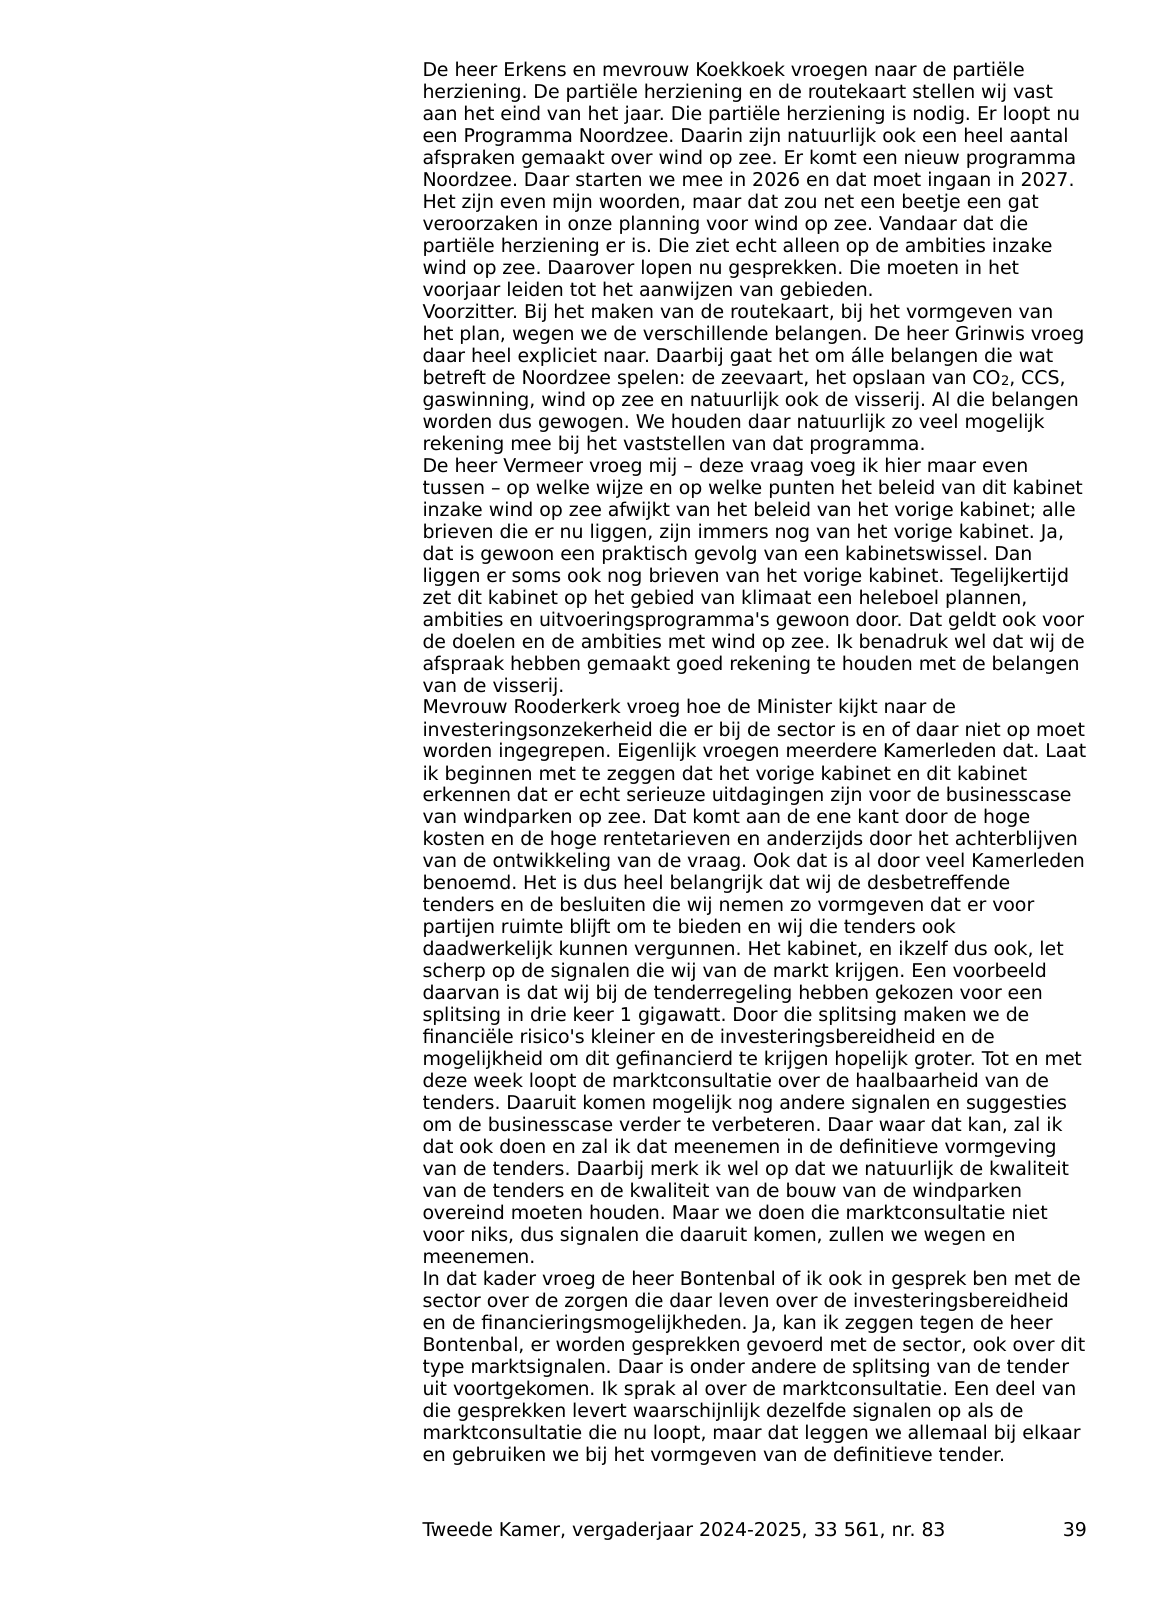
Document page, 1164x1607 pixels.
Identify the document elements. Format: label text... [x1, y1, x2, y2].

text De heer Vermeer vroeg mij – deze vraag voeg ik hier maar even tussen – op welke wijze en op welke punten het beleid van dit kabinet inzake wind op zee afwijkt van het beleid van het vorige kabinet; alle brieven die er nu liggen, zijn immers nog van het vorige kabinet. Ja, dat is gewoon een praktisch gevolg van een kabinetswissel. Dan liggen er soms ook nog brieven van het vorige kabinet. Tegelijkertijd zet dit kabinet op het gebied van klimaat een heleboel plannen, ambities en uitvoeringsprogramma's gewoon door. Dat geldt ook voor de doelen en de ambities met wind op zee. Ik benadruk wel dat wij de afspraak hebben gemaakt goed rekening te houden met de belangen van de visserij. [422, 455, 1087, 696]
text In dat kader vroeg de heer Bontenbal of ik ook in gesprek ben met de sector over de zorgen die daar leven over de investeringsbereidheid en de financieringsmogelijkheden. Ja, kan ik zeggen tegen de heer Bontenbal, er worden gesprekken gevoerd met de sector, ook over dit type marktsignalen. Daar is onder andere de splitsing van de tender uit voortgekomen. Ik sprak al over de marktconsultatie. Een deel van die gesprekken levert waarschijnlijk dezelfde signalen op als de marktconsultatie die nu loopt, maar dat leggen we allemaal bij elkaar en gebruiken we bij het vormgeven van de definitieve tender. [422, 1268, 1087, 1466]
text De heer Erkens en mevrouw Koekkoek vroegen naar de partiële herziening. De partiële herziening en de routekaart stellen wij vast aan het eind van het jaar. Die partiële herziening is nodig. Er loopt nu een Programma Noordzee. Daarin zijn natuurlijk ook een heel aantal afspraken gemaakt over wind op zee. Er komt een nieuw programma Noordzee. Daar starten we mee in 2026 en dat moet ingaan in 2027. Het zijn even mijn woorden, maar dat zou net een beetje een gat veroorzaken in onze planning voor wind op zee. Vandaar dat die partiële herziening er is. Die ziet echt alleen op de ambities inzake wind op zee. Daarover lopen nu gesprekken. Die moeten in het voorjaar leiden tot het aanwijzen van gebieden. [422, 59, 1087, 301]
text Mevrouw Rooderkerk vroeg hoe de Minister kijkt naar de investeringsonzekerheid die er bij de sector is en of daar niet op moet worden ingegrepen. Eigenlijk vroegen meerdere Kamerleden dat. Laat ik beginnen met te zeggen dat het vorige kabinet en dit kabinet erkennen dat er echt serieuze uitdagingen zijn voor de businesscase van windparken op zee. Dat komt aan de ene kant door de hoge kosten en de hoge rentetarieven en anderzijds door het achterblijven van de ontwikkeling van de vraag. Ook dat is al door veel Kamerleden benoemd. Het is dus heel belangrijk dat wij de desbetreffende tenders en de besluiten die wij nemen zo vormgeven dat er voor partijen ruimte blijft om te bieden en wij die tenders ook daadwerkelijk kunnen vergunnen. Het kabinet, en ikzelf dus ook, let scherp op de signalen die wij van de markt krijgen. Een voorbeeld daarvan is dat wij bij de tenderregeling hebben gekozen voor een splitsing in drie keer 1 gigawatt. Door die splitsing maken we de financiële risico's kleiner en de investeringsbereidheid en de mogelijkheid om dit gefinancierd te krijgen hopelijk groter. Tot en met deze week loopt de marktconsultatie over de haalbaarheid van de tenders. Daaruit komen mogelijk nog andere signalen en suggesties om de businesscase verder te verbeteren. Daar waar dat kan, zal ik dat ook doen en zal ik dat meenemen in de definitieve vormgeving van de tenders. Daarbij merk ik wel op dat we natuurlijk de kwaliteit van de tenders en de kwaliteit van de bouw van de windparken overeind moeten houden. Maar we doen die marktconsultatie niet voor niks, dus signalen die daaruit komen, zullen we wegen en meenemen. [422, 696, 1087, 1268]
text Voorzitter. Bij het maken van de routekaart, bij het vormgeven van het plan, wegen we de verschillende belangen. De heer Grinwis vroeg daar heel expliciet naar. Daarbij gaat het om álle belangen die wat betreft de Noordzee spelen: de zeevaart, het opslaan van CO2, CCS, gaswinning, wind op zee en natuurlijk ook de visserij. Al die belangen worden dus gewogen. We houden daar natuurlijk zo veel mogelijk rekening mee bij het vaststellen van dat programma. [422, 301, 1087, 455]
